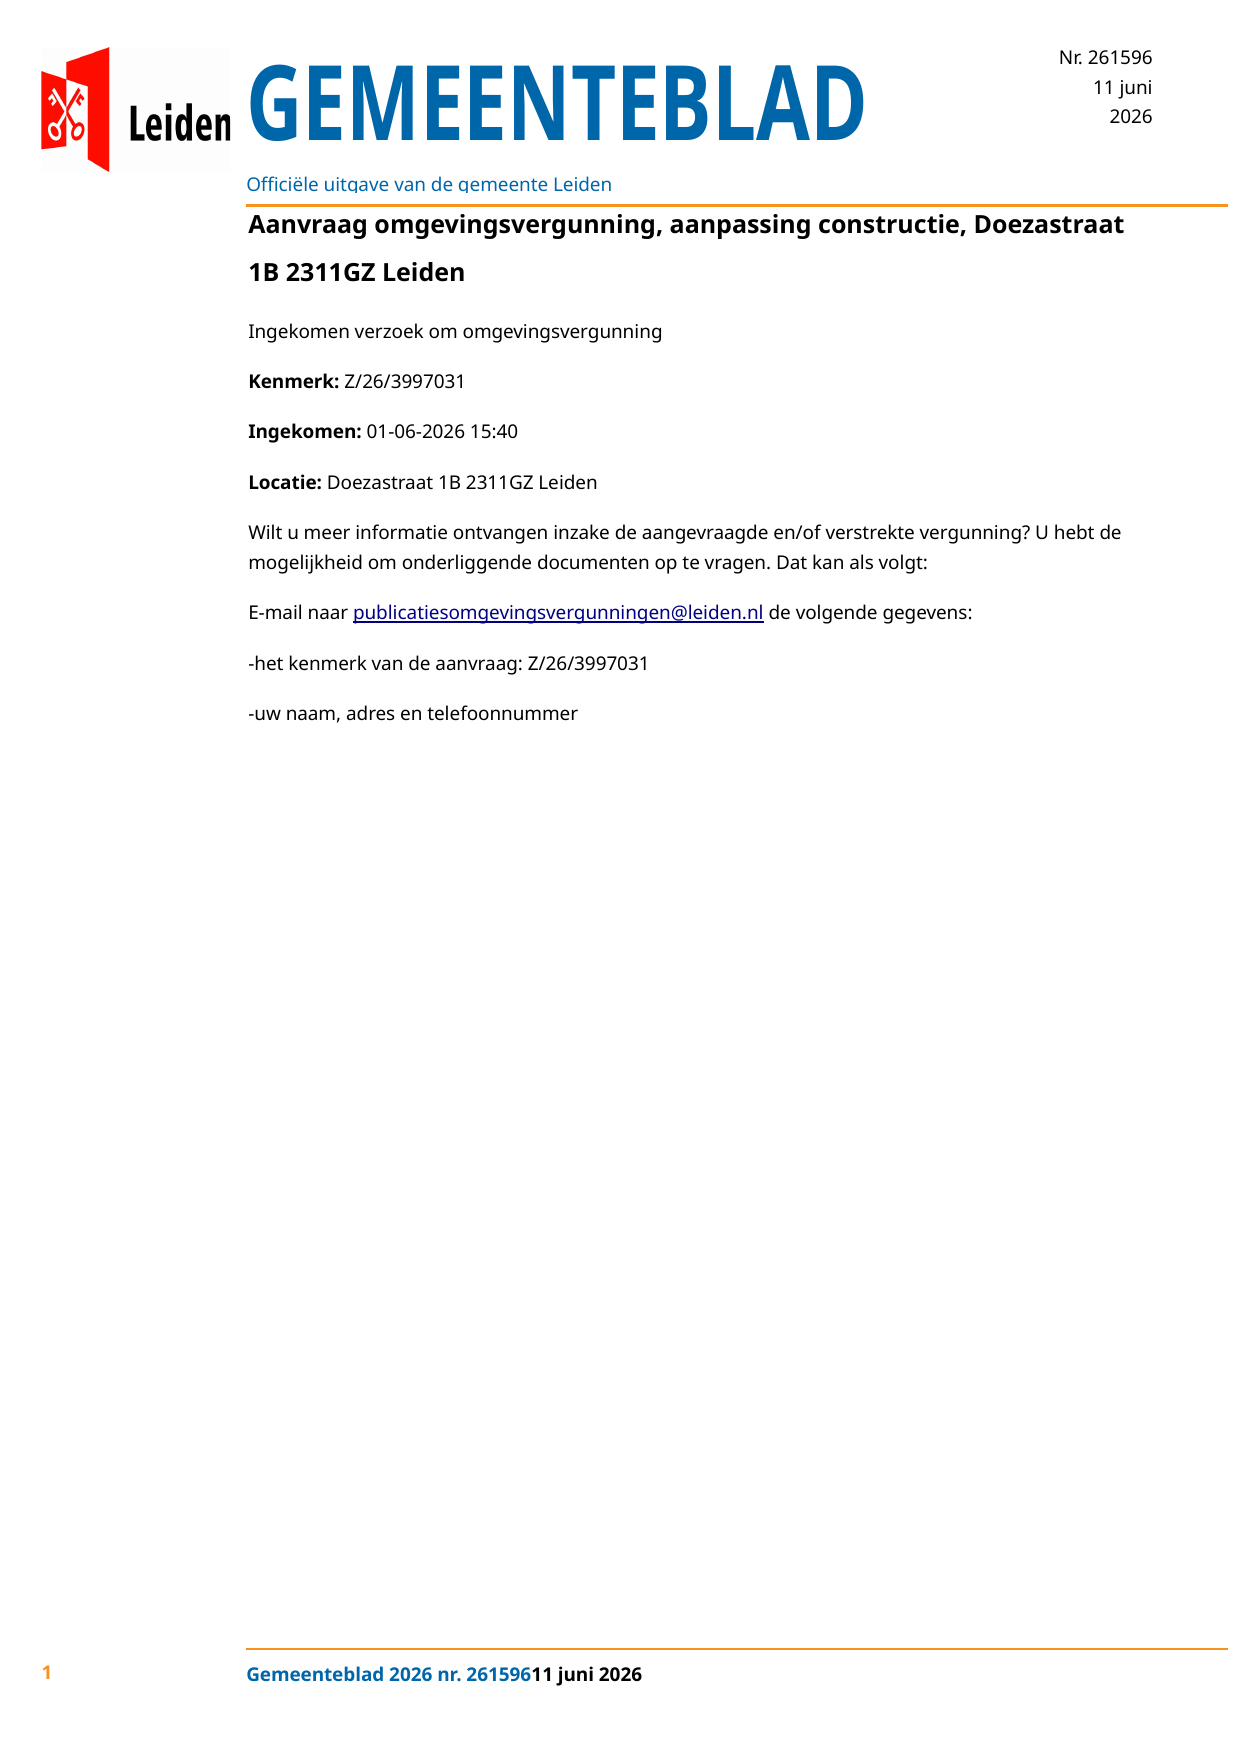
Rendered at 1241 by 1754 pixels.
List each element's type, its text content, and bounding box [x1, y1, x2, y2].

text Kenmerk: Z/26/3997031 [248, 368, 1152, 394]
text Wilt u meer informatie ontvangen inzake de aangevraagde en/of verstrekte vergunning? U hebt de mogelijkheid om onderliggende documenten op te vragen. Dat kan als volgt: [248, 519, 1152, 575]
text -uw naam, adres en telefoonnummer [248, 700, 1152, 726]
text Ingekomen: 01-06-2026 15:40 [248, 419, 1152, 444]
text E-mail naar publicatiesomgevingsvergunningen@leiden.nl de volgende gegevens: [248, 599, 1152, 625]
text Locatie: Doezastraat 1B 2311GZ Leiden [248, 469, 1152, 495]
text Aanvraag omgevingsvergunning, aanpassing constructie, Doezastraat 1B 2311GZ Leiden [248, 207, 1152, 288]
picture [41, 47, 231, 172]
text -het kenmerk van de aanvraag: Z/26/3997031 [248, 650, 1152, 676]
text Ingekomen verzoek om omgevingsvergunning [248, 318, 1152, 344]
